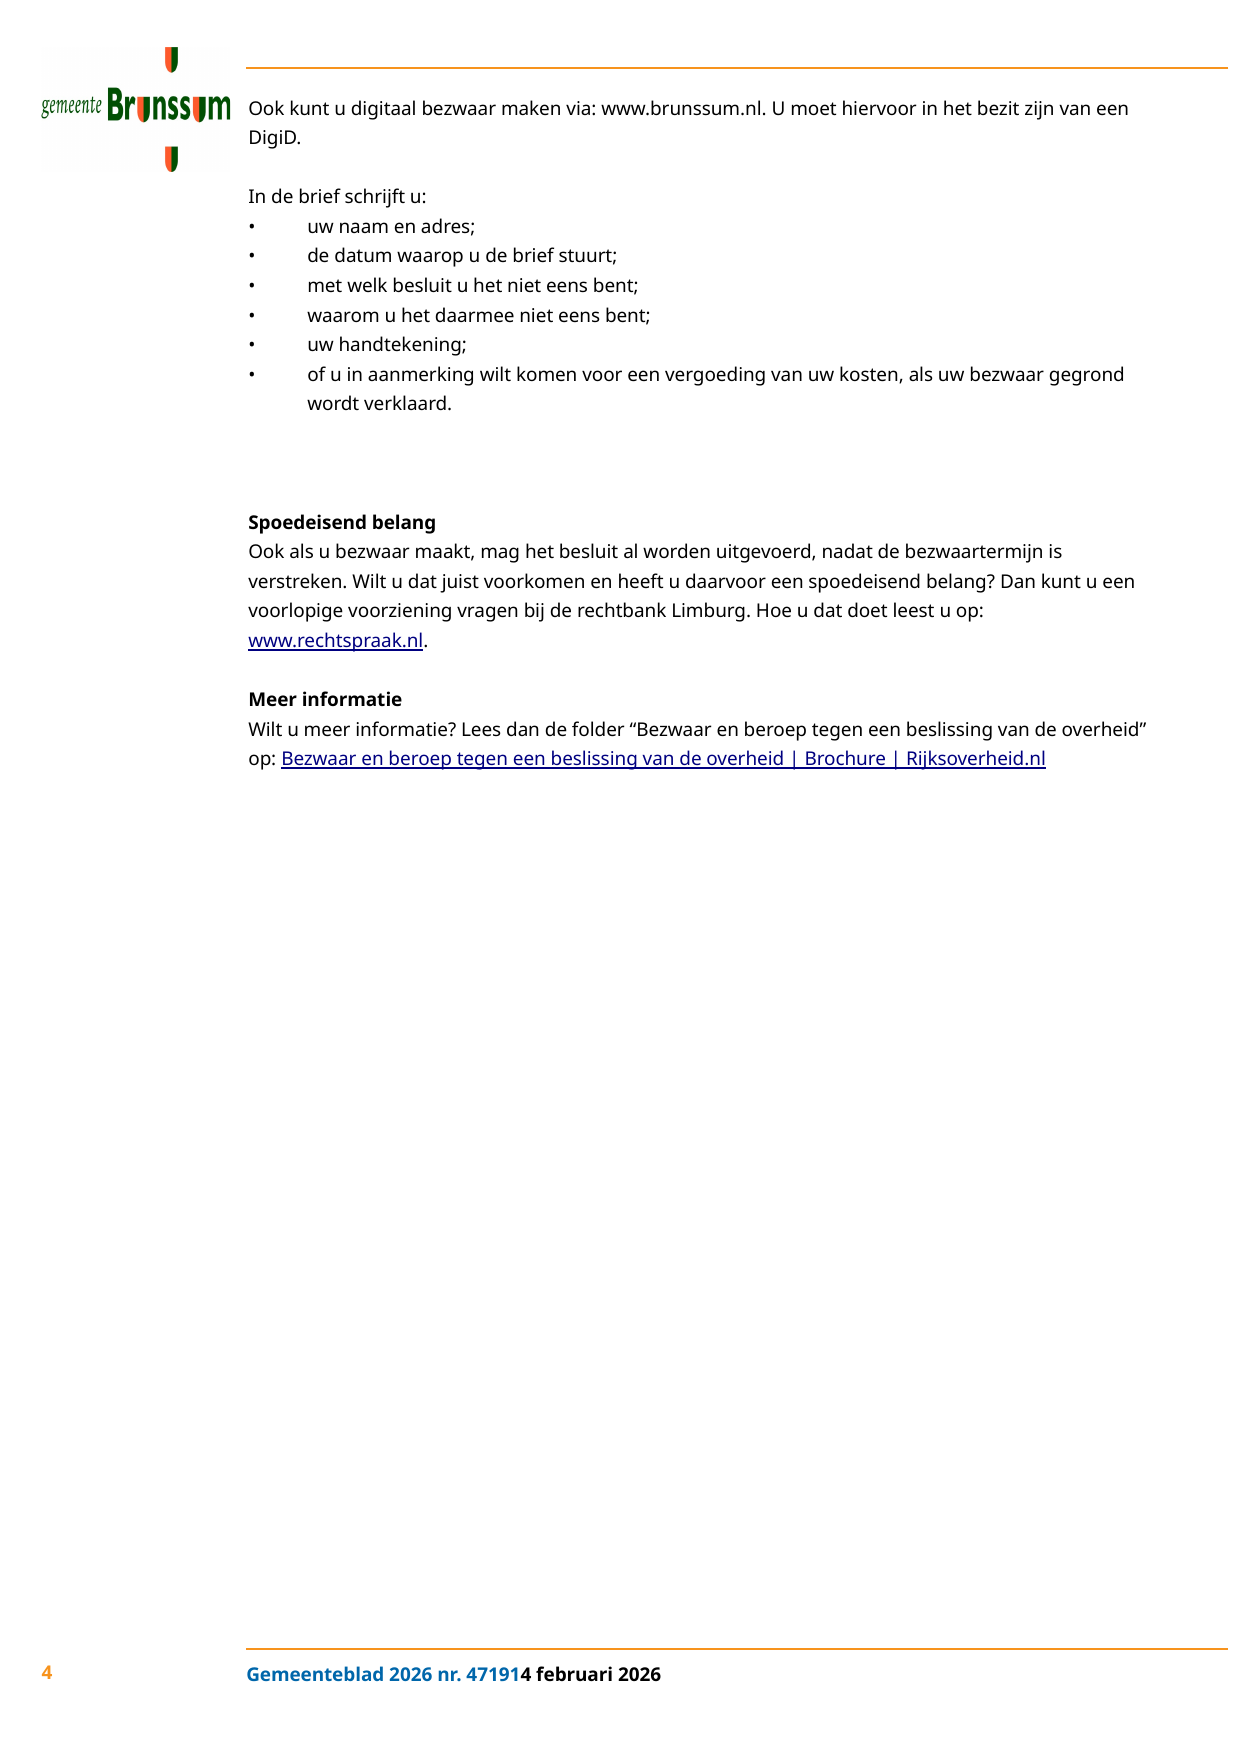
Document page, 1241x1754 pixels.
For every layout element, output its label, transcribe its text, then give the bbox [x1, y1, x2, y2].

list de datum waarop u de brief stuurt; [248, 243, 1152, 268]
text In de brief schrijft u: [248, 183, 1152, 209]
text Meer informatie [248, 686, 1152, 712]
list met welk besluit u het niet eens bent; [248, 272, 1152, 298]
list uw naam en adres; [248, 213, 1152, 239]
text Wilt u meer informatie? Lees dan de folder “Bezwaar en beroep tegen een beslissing van de overheid” op: Bezwaar en beroep tegen een beslissing van de overheid | Brochure | Rijksoverheid.nl [248, 716, 1152, 771]
picture [41, 47, 231, 172]
list uw handtekening; [248, 331, 1152, 357]
text Spoedeisend belang [248, 509, 1152, 535]
text Ook kunt u digitaal bezwaar maken via: www.brunssum.nl. U moet hiervoor in het bezit zijn van een DigiD. [248, 95, 1152, 150]
list waarom u het daarmee niet eens bent; [248, 302, 1152, 328]
list of u in aanmerking wilt komen voor een vergoeding van uw kosten, als uw bezwaar gegrond wordt verklaard. [248, 361, 1152, 416]
text Ook als u bezwaar maakt, mag het besluit al worden uitgevoerd, nadat de bezwaartermijn is verstreken. Wilt u dat juist voorkomen en heeft u daarvoor een spoedeisend belang? Dan kunt u een voorlopige voorziening vragen bij de rechtbank Limburg. Hoe u dat doet leest u op: www.rechtspraak.nl. [248, 538, 1152, 653]
